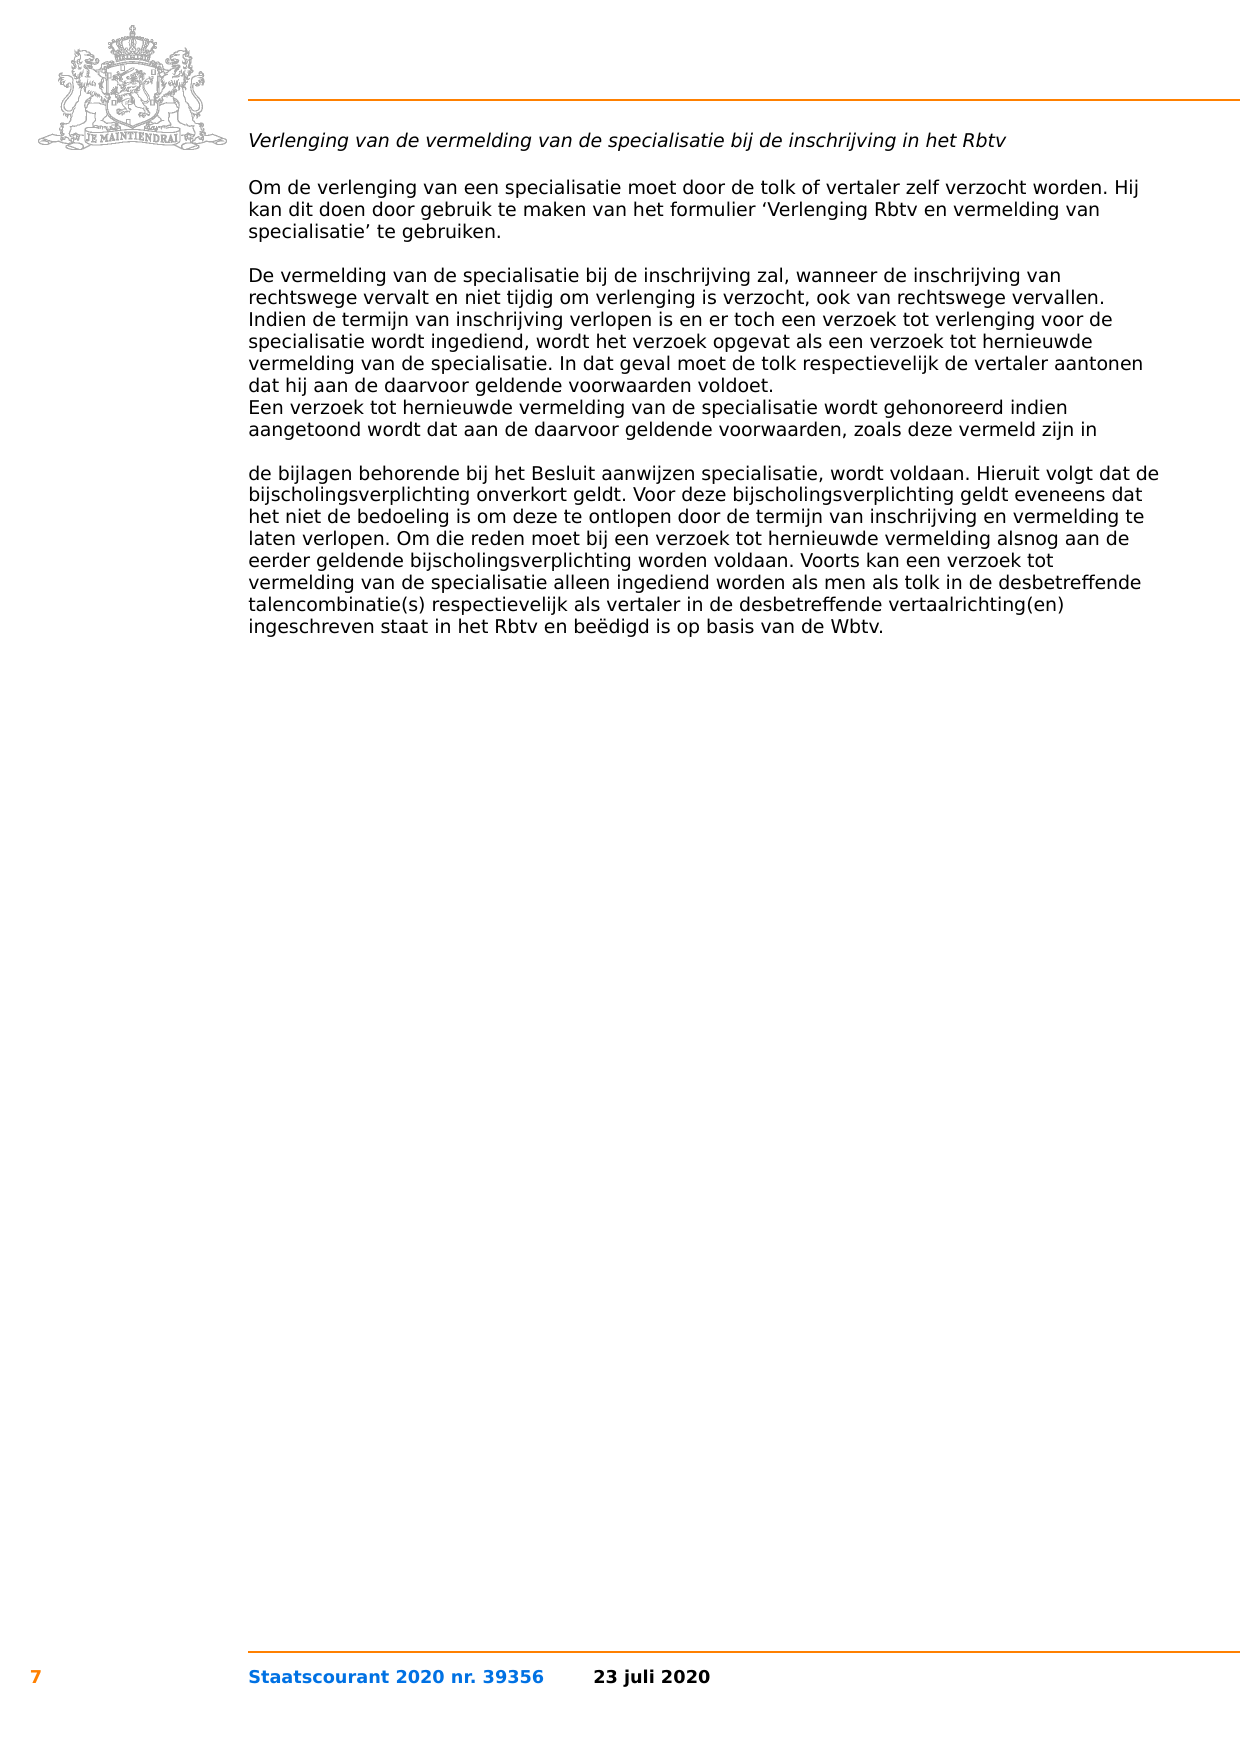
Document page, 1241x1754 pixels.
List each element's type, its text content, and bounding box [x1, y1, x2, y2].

text Een verzoek tot hernieuwde vermelding van de specialisatie wordt gehonoreerd indien aangetoond wordt dat aan de daarvoor geldende voorwaarden, zoals deze vermeld zijn in [248, 397, 1163, 441]
subtitle Verlenging van de vermelding van de specialisatie bij de inschrijving in het Rbtv [248, 130, 1163, 152]
text Om de verlenging van een specialisatie moet door de tolk of vertaler zelf verzocht worden. Hij kan dit doen door gebruik te maken van het formulier ‘Verlenging Rbtv en vermelding van specialisatie’ te gebruiken. [248, 177, 1163, 243]
text de bijlagen behorende bij het Besluit aanwijzen specialisatie, wordt voldaan. Hieruit volgt dat de bijscholingsverplichting onverkort geldt. Voor deze bijscholingsverplichting geldt eveneens dat het niet de bedoeling is om deze te ontlopen door de termijn van inschrijving en vermelding te laten verlopen. Om die reden moet bij een verzoek tot hernieuwde vermelding alsnog aan de eerder geldende bijscholingsverplichting worden voldaan. Voorts kan een verzoek tot vermelding van de specialisatie alleen ingediend worden als men als tolk in de desbetreffende talencombinatie(s) respectievelijk als vertaler in de desbetreffende vertaalrichting(en) ingeschreven staat in het Rbtv en beëdigd is op basis van de Wbtv. [248, 462, 1163, 638]
text De vermelding van de specialisatie bij de inschrijving zal, wanneer de inschrijving van rechtswege vervalt en niet tijdig om verlenging is verzocht, ook van rechtswege vervallen. Indien de termijn van inschrijving verlopen is en er toch een verzoek tot verlenging voor de specialisatie wordt ingediend, wordt het verzoek opgevat als een verzoek tot hernieuwde vermelding van de specialisatie. In dat geval moet de tolk respectievelijk de vertaler aantonen dat hij aan de daarvoor geldende voorwaarden voldoet. [248, 265, 1163, 397]
picture [38, 25, 227, 150]
